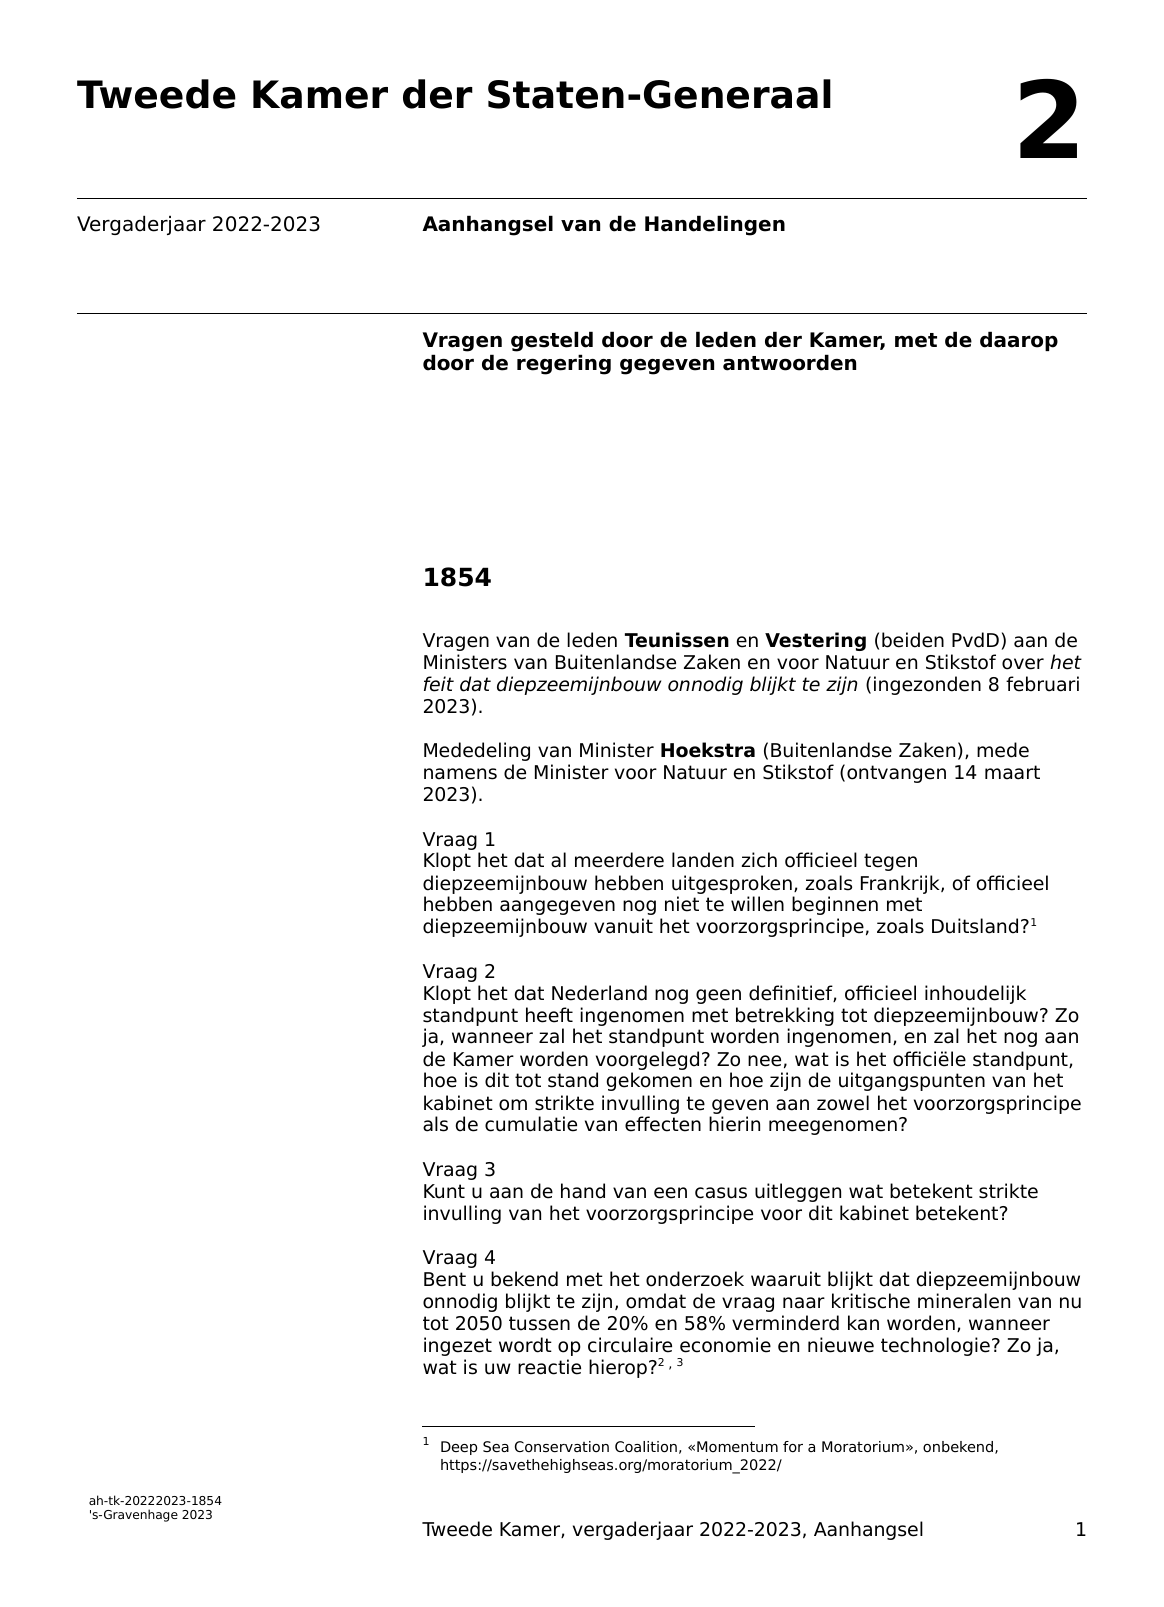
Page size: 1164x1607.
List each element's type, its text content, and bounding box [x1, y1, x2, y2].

text Kunt u aan de hand van een casus uitleggen wat betekent strikte invulling van het voorzorgsprincipe voor dit kabinet betekent? [422, 1181, 1087, 1224]
table_cell Vergaderjaar 2022-2023 [77, 199, 422, 313]
text Bent u bekend met het onderzoek waaruit blijkt dat diepzeemijnbouw onnodig blijkt te zijn, omdat de vraag naar kritische mineralen van nu tot 2050 tussen de 20% en 58% verminderd kan worden, wanneer ingezet wordt op circulaire economie en nieuwe technologie? Zo ja, wat is uw reactie hierop?, [422, 1269, 1087, 1378]
text Vraag 2 [422, 961, 1087, 982]
table_header Tweede Kamer der Staten-Generaal [77, 59, 886, 198]
table_cell Aanhangsel van de Handelingen [422, 199, 1087, 313]
text 's-Gravenhage 2023 [88, 1508, 323, 1522]
table_cell [77, 314, 422, 375]
text ah-tk-20222023-1854 [88, 1494, 323, 1508]
table_header 2 [886, 59, 1087, 198]
text Klopt het dat al meerdere landen zich officieel tegen diepzeemijnbouw hebben uitgesproken, zoals Frankrijk, of officieel hebben aangegeven nog niet te willen beginnen met diepzeemijnbouw vanuit het voorzorgsprincipe, zoals Duitsland? [422, 850, 1087, 938]
text 1854 [422, 563, 1087, 592]
text Vraag 1 [422, 828, 1087, 850]
table_cell Vragen gesteld door de leden der Kamer, met de daarop door de regering gegeven antwoorden [422, 314, 1087, 375]
text Mededeling van Minister Hoekstra (Buitenlandse Zaken), mede namens de Minister voor Natuur en Stikstof (ontvangen 14 maart 2023). [422, 740, 1087, 806]
text Vraag 3 [422, 1158, 1087, 1181]
text Vragen van de leden Teunissen en Vestering (beiden PvdD) aan de Ministers van Buitenlandse Zaken en voor Natuur en Stikstof over het feit dat diepzeemijnbouw onnodig blijkt te zijn (ingezonden 8 februari 2023). [422, 630, 1087, 718]
text Klopt het dat Nederland nog geen definitief, officieel inhoudelijk standpunt heeft ingenomen met betrekking tot diepzeemijnbouw? Zo ja, wanneer zal het standpunt worden ingenomen, en zal het nog aan de Kamer worden voorgelegd? Zo nee, wat is het officiële standpunt, hoe is dit tot stand gekomen en hoe zijn de uitgangspunten van het kabinet om strikte invulling te geven aan zowel het voorzorgsprincipe als de cumulatie van effecten hierin meegenomen? [422, 982, 1087, 1136]
text Vraag 4 [422, 1247, 1087, 1269]
text Deep Sea Conservation Coalition, «Momentum for a Moratorium», onbekend, https://savethehighseas.org/moratorium_2022/ [422, 1435, 1087, 1474]
